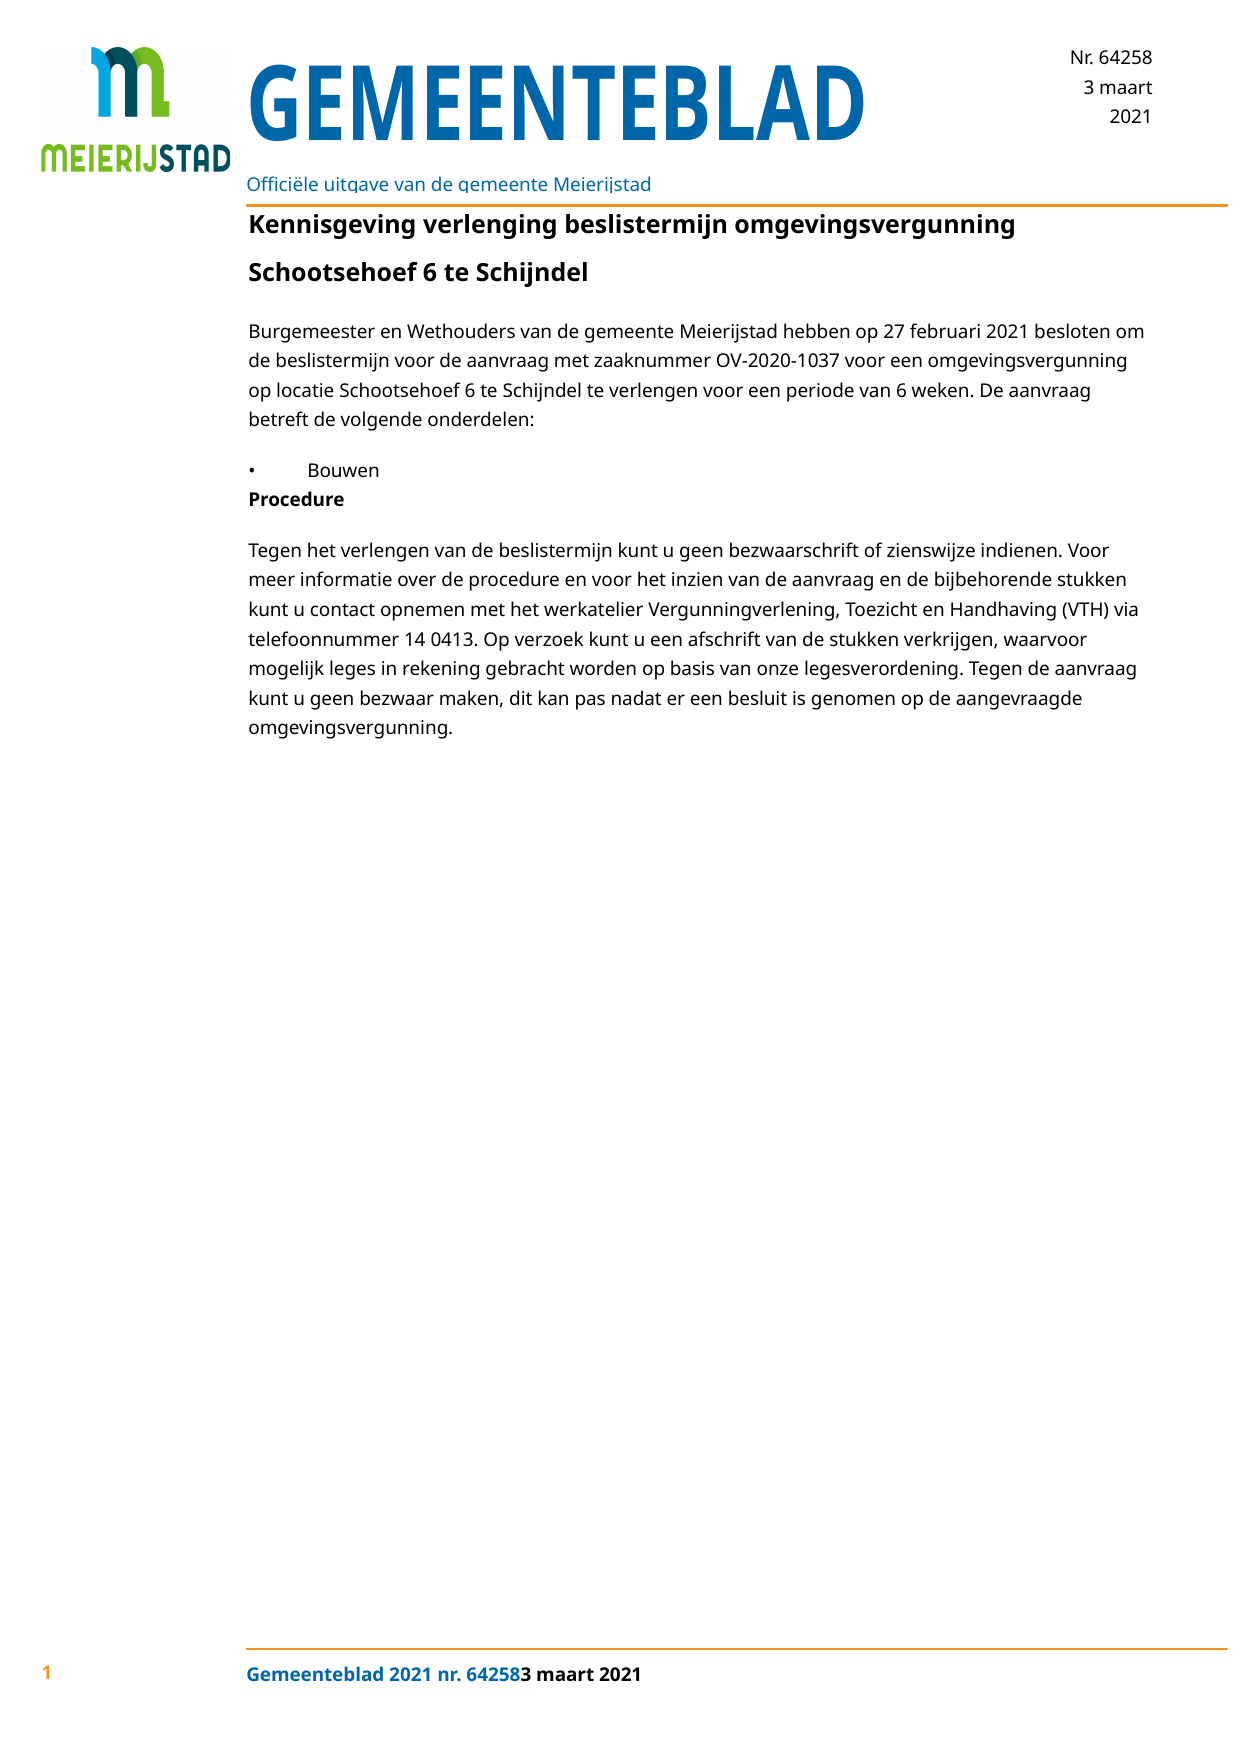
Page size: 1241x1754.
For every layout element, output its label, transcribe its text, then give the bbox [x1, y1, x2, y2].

text Procedure [248, 487, 1152, 512]
text Kennisgeving verlenging beslistermijn omgevingsvergunning Schootsehoef 6 te Schijndel [248, 207, 1152, 288]
list Bouwen [248, 457, 1152, 483]
text Tegen het verlengen van de beslistermijn kunt u geen bezwaarschrift of zienswijze indienen. Voor meer informatie over de procedure en voor het inzien van de aanvraag en de bijbehorende stukken kunt u contact opnemen met het werkatelier Vergunningverlening, Toezicht en Handhaving (VTH) via telefoonnummer 14 0413. Op verzoek kunt u een afschrift van de stukken verkrijgen, waarvoor mogelijk leges in rekening gebracht worden op basis van onze legesverordening. Tegen de aanvraag kunt u geen bezwaar maken, dit kan pas nadat er een besluit is genomen op de aangevraagde omgevingsvergunning. [248, 537, 1152, 740]
picture [41, 47, 231, 172]
text Burgemeester en Wethouders van de gemeente Meierijstad hebben op 27 februari 2021 besloten om de beslistermijn voor de aanvraag met zaaknummer OV-2020-1037 voor een omgevingsvergunning op locatie Schootsehoef 6 te Schijndel te verlengen voor een periode van 6 weken. De aanvraag betreft de volgende onderdelen: [248, 318, 1152, 432]
